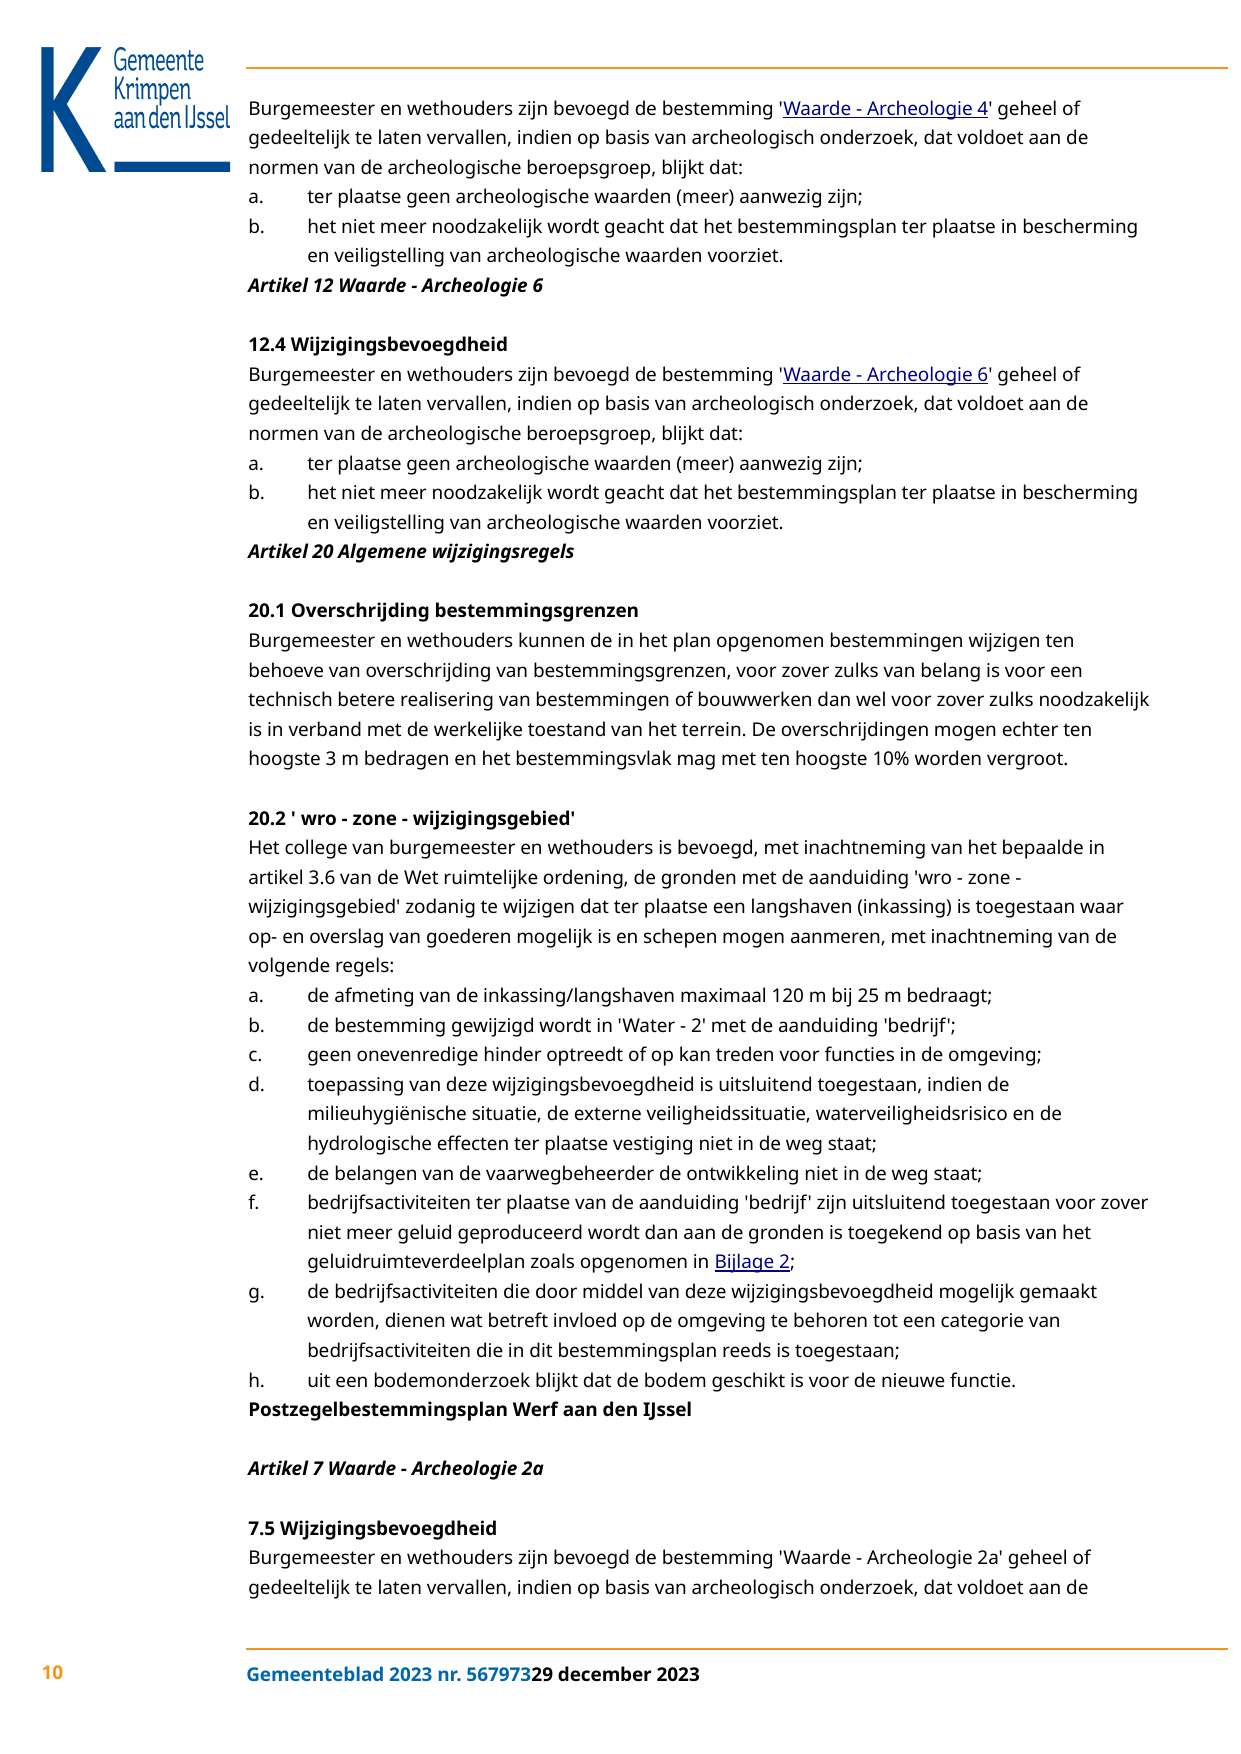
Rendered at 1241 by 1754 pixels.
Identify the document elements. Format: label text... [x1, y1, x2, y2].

text Burgemeester en wethouders zijn bevoegd de bestemming 'Waarde - Archeologie 4' geheel of gedeeltelijk te laten vervallen, indien op basis van archeologisch onderzoek, dat voldoet aan de normen van de archeologische beroepsgroep, blijkt dat: [248, 95, 1152, 180]
list de bestemming gewijzigd wordt in 'Water - 2' met de aanduiding 'bedrijf'; [248, 1012, 1152, 1038]
text Artikel 7 Waarde - Archeologie 2a [248, 1456, 1152, 1481]
list ter plaatse geen archeologische waarden (meer) aanwezig zijn; [248, 183, 1152, 209]
list bedrijfsactiviteiten ter plaatse van de aanduiding 'bedrijf' zijn uitsluitend toegestaan voor zover niet meer geluid geproduceerd wordt dan aan de gronden is toegekend op basis van het geluidruimteverdeelplan zoals opgenomen in Bijlage 2; [248, 1189, 1152, 1274]
list de belangen van de vaarwegbeheerder de ontwikkeling niet in de weg staat; [248, 1160, 1152, 1186]
list geen onevenredige hinder optreedt of op kan treden voor functies in de omgeving; [248, 1041, 1152, 1067]
text Het college van burgemeester en wethouders is bevoegd, met inachtneming van het bepaalde in artikel 3.6 van de Wet ruimtelijke ordening, de gronden met de aanduiding 'wro - zone - wijzigingsgebied' zodanig te wijzigen dat ter plaatse een langshaven (inkassing) is toegestaan waar op- en overslag van goederen mogelijk is en schepen mogen aanmeren, met inachtneming van de volgende regels: [248, 834, 1152, 978]
text 7.5 Wijzigingsbevoegdheid [248, 1515, 1152, 1541]
picture [41, 47, 231, 172]
text 20.2 ' wro - zone - wijzigingsgebied' [248, 805, 1152, 831]
text Burgemeester en wethouders zijn bevoegd de bestemming 'Waarde - Archeologie 2a' geheel of gedeeltelijk te laten vervallen, indien op basis van archeologisch onderzoek, dat voldoet aan de [248, 1544, 1152, 1600]
text Postzegelbestemmingsplan Werf aan den IJssel [248, 1396, 1152, 1422]
list uit een bodemonderzoek blijkt dat de bodem geschikt is voor de nieuwe functie. [248, 1367, 1152, 1393]
list het niet meer noodzakelijk wordt geacht dat het bestemmingsplan ter plaatse in bescherming en veiligstelling van archeologische waarden voorziet. [248, 479, 1152, 535]
list toepassing van deze wijzigingsbevoegdheid is uitsluitend toegestaan, indien de milieuhygiënische situatie, de externe veiligheidssituatie, waterveiligheidsrisico en de hydrologische effecten ter plaatse vestiging niet in de weg staat; [248, 1071, 1152, 1156]
list de bedrijfsactiviteiten die door middel van deze wijzigingsbevoegdheid mogelijk gemaakt worden, dienen wat betreft invloed op de omgeving te behoren tot een categorie van bedrijfsactiviteiten die in dit bestemmingsplan reeds is toegestaan; [248, 1278, 1152, 1363]
list het niet meer noodzakelijk wordt geacht dat het bestemmingsplan ter plaatse in bescherming en veiligstelling van archeologische waarden voorziet. [248, 213, 1152, 268]
text Burgemeester en wethouders zijn bevoegd de bestemming 'Waarde - Archeologie 6' geheel of gedeeltelijk te laten vervallen, indien op basis van archeologisch onderzoek, dat voldoet aan de normen van de archeologische beroepsgroep, blijkt dat: [248, 361, 1152, 446]
text Artikel 12 Waarde - Archeologie 6 [248, 272, 1152, 298]
list de afmeting van de inkassing/langshaven maximaal 120 m bij 25 m bedraagt; [248, 982, 1152, 1008]
text 20.1 Overschrijding bestemmingsgrenzen [248, 598, 1152, 623]
text Burgemeester en wethouders kunnen de in het plan opgenomen bestemmingen wijzigen ten behoeve van overschrijding van bestemmingsgrenzen, voor zover zulks van belang is voor een technisch betere realisering van bestemmingen of bouwwerken dan wel voor zover zulks noodzakelijk is in verband met de werkelijke toestand van het terrein. De overschrijdingen mogen echter ten hoogste 3 m bedragen en het bestemmingsvlak mag met ten hoogste 10% worden vergroot. [248, 627, 1152, 771]
text 12.4 Wijzigingsbevoegdheid [248, 331, 1152, 357]
list ter plaatse geen archeologische waarden (meer) aanwezig zijn; [248, 450, 1152, 476]
text Artikel 20 Algemene wijzigingsregels [248, 538, 1152, 564]
